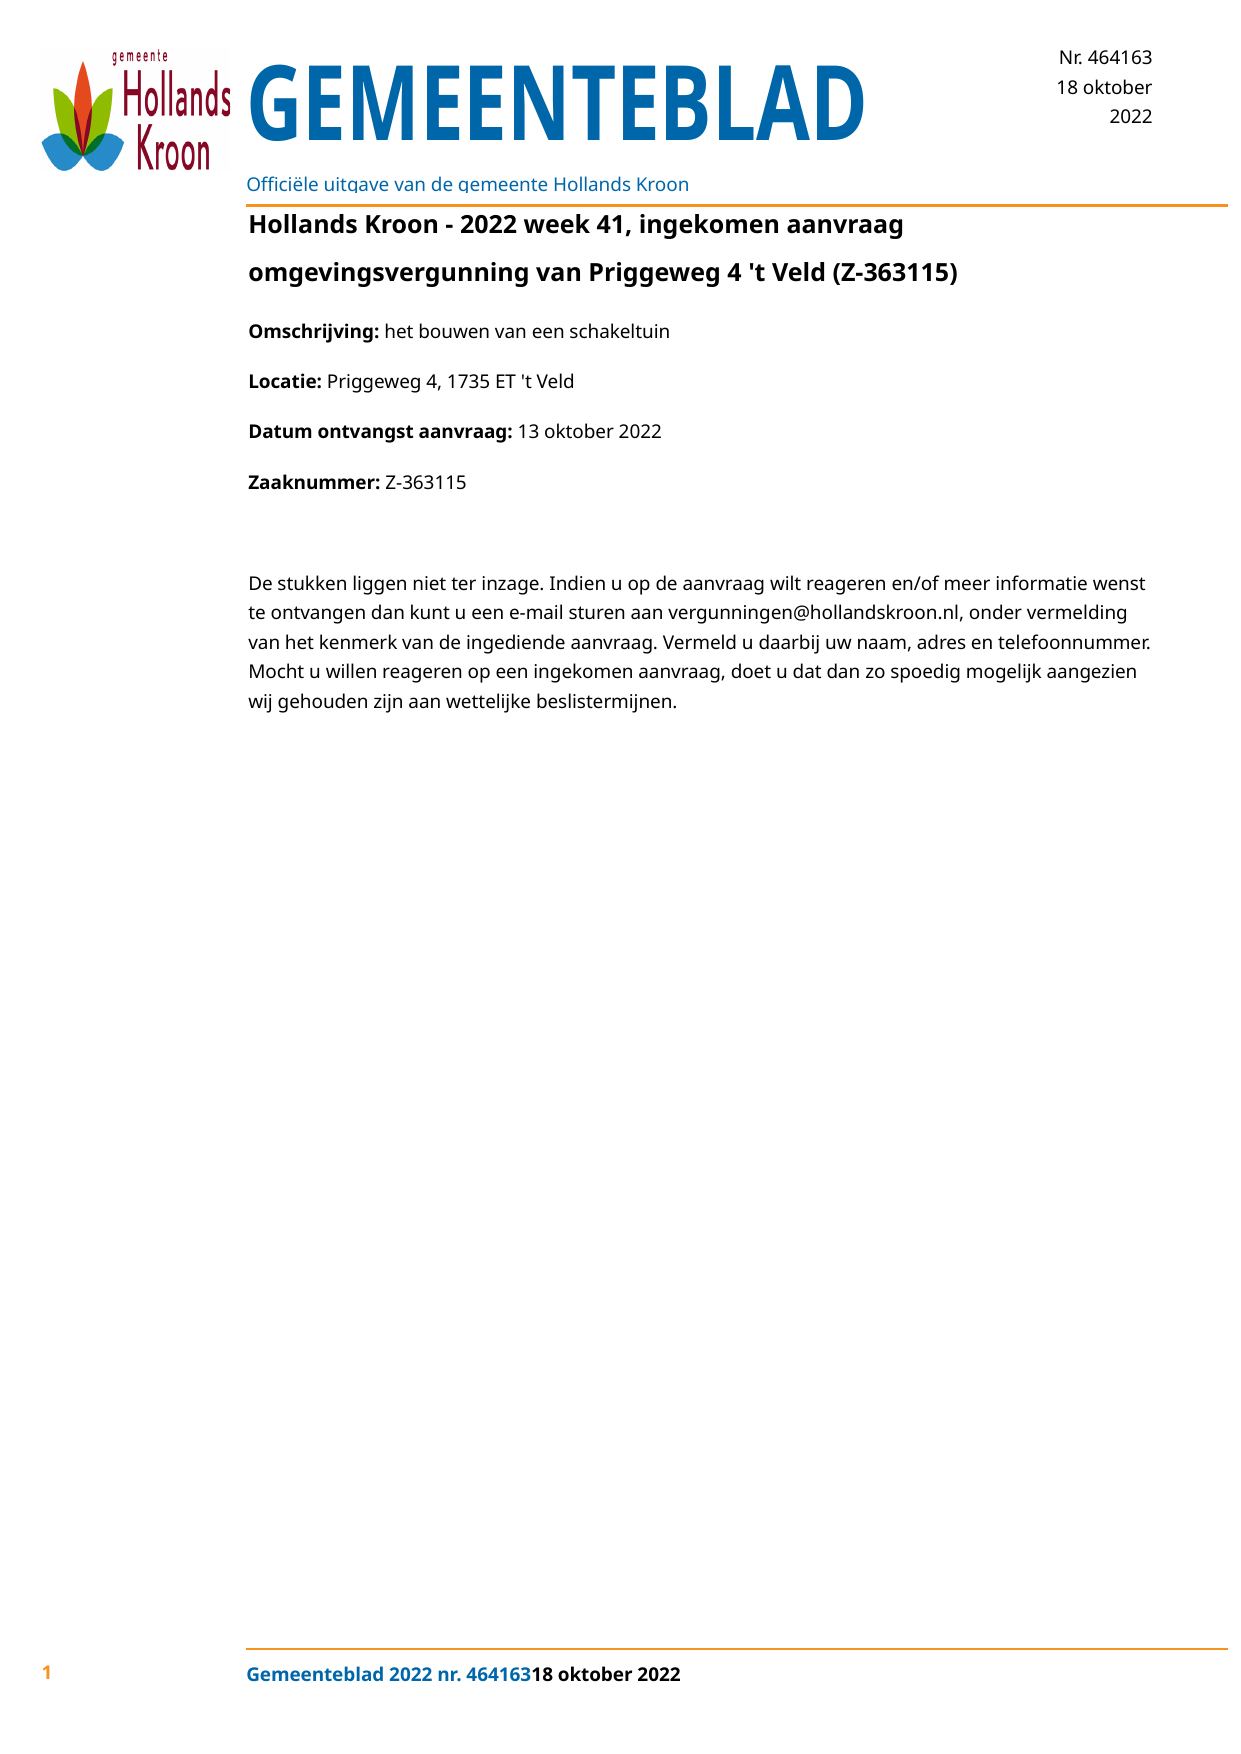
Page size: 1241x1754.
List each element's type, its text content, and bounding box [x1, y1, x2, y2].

text Zaaknummer: Z-363115 [248, 469, 1152, 495]
text Hollands Kroon - 2022 week 41, ingekomen aanvraag omgevingsvergunning van Priggeweg 4 't Veld (Z-363115) [248, 207, 1152, 288]
picture [41, 47, 231, 172]
text De stukken liggen niet ter inzage. Indien u op de aanvraag wilt reageren en/of meer informatie wenst te ontvangen dan kunt u een e-mail sturen aan vergunningen@hollandskroon.nl, onder vermelding van het kenmerk van de ingediende aanvraag. Vermeld u daarbij uw naam, adres en telefoonnummer. Mocht u willen reageren op een ingekomen aanvraag, doet u dat dan zo spoedig mogelijk aangezien wij gehouden zijn aan wettelijke beslistermijnen. [248, 570, 1152, 714]
text Locatie: Priggeweg 4, 1735 ET 't Veld [248, 368, 1152, 394]
text Omschrijving: het bouwen van een schakeltuin [248, 318, 1152, 344]
text Datum ontvangst aanvraag: 13 oktober 2022 [248, 419, 1152, 444]
